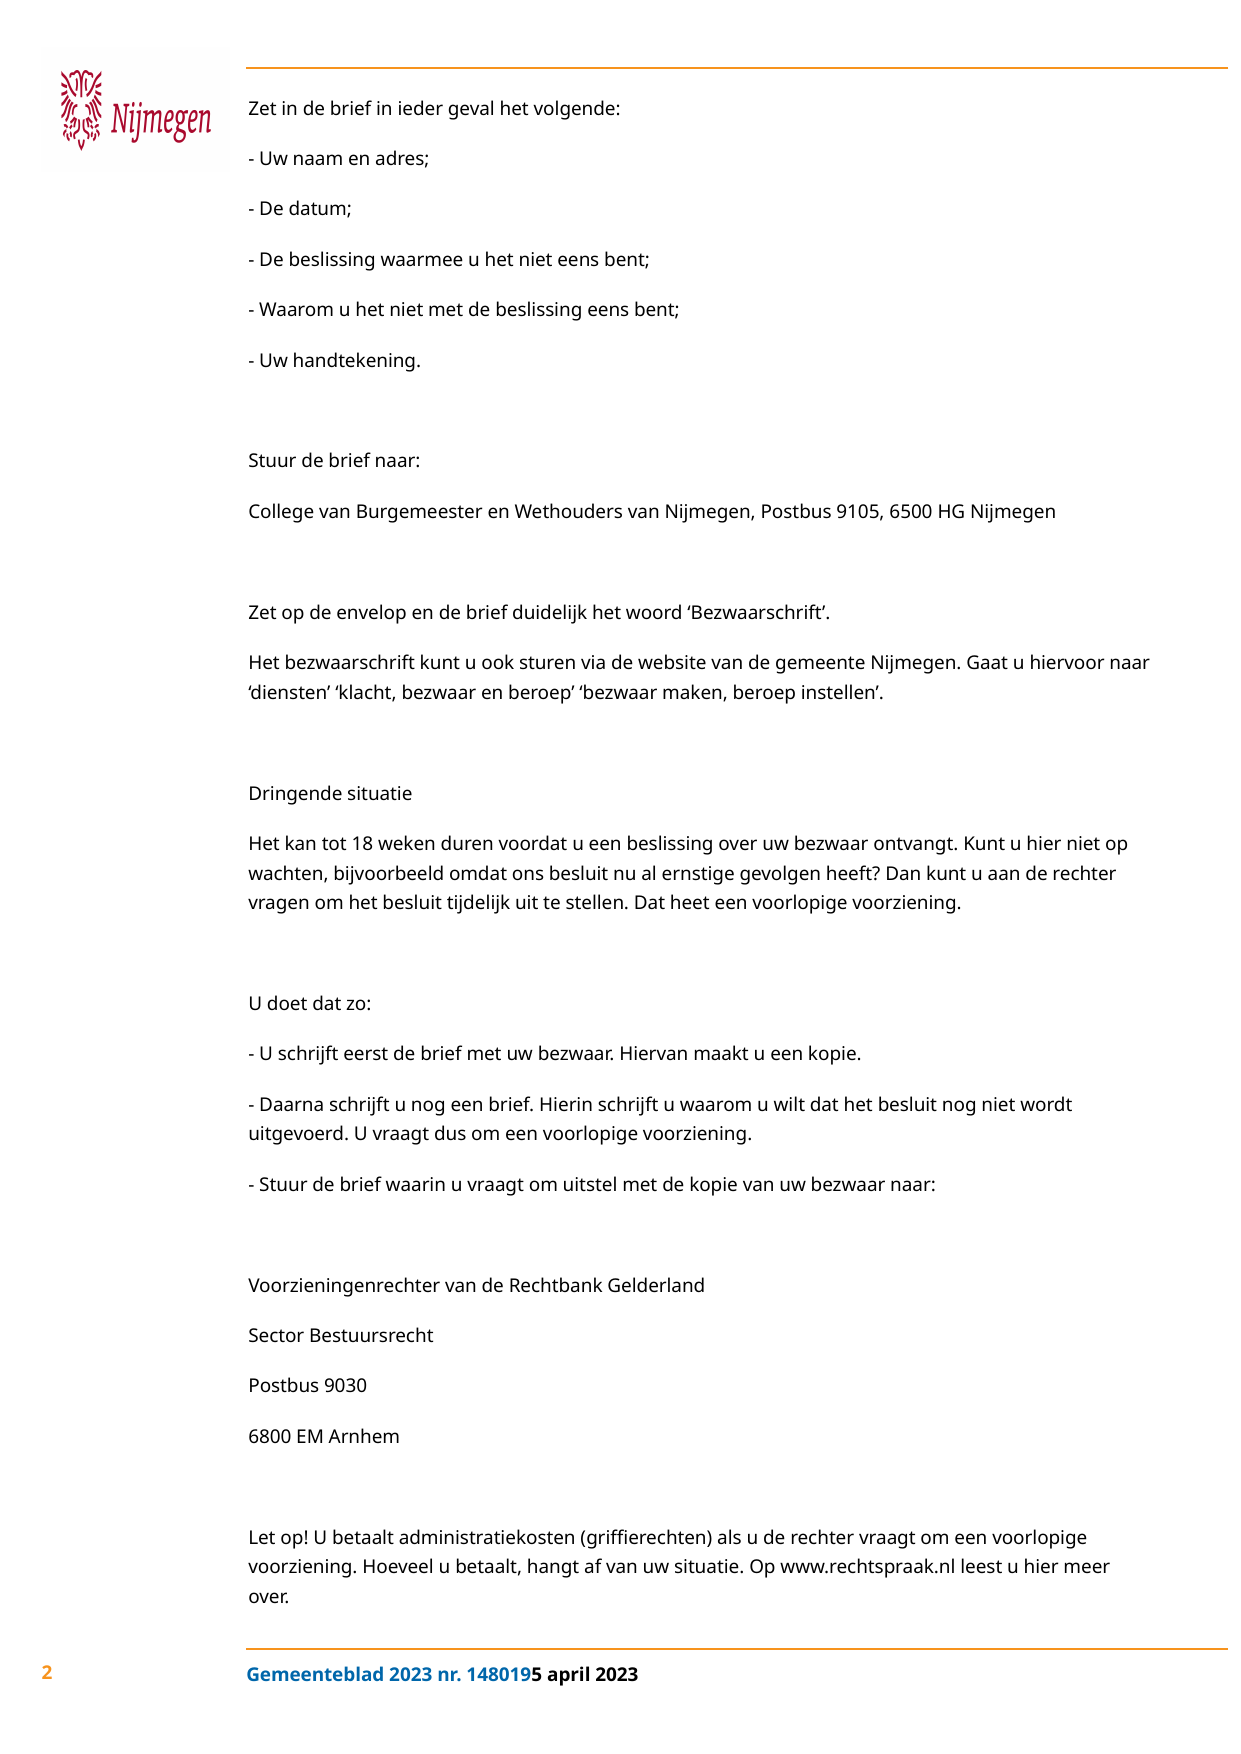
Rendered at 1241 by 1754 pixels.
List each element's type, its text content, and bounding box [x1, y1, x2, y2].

text - De datum; [248, 196, 1152, 221]
text - De beslissing waarmee u het niet eens bent; [248, 246, 1152, 272]
text Het bezwaarschrift kunt u ook sturen via de website van de gemeente Nijmegen. Gaat u hiervoor naar ‘diensten’ ‘klacht, bezwaar en beroep’ ‘bezwaar maken, beroep instellen’. [248, 649, 1152, 705]
text - Stuur de brief waarin u vraagt om uitstel met de kopie van uw bezwaar naar: [248, 1171, 1152, 1197]
text - Daarna schrijft u nog een brief. Hierin schrijft u waarom u wilt dat het besluit nog niet wordt uitgevoerd. U vraagt dus om een voorlopige voorziening. [248, 1091, 1152, 1146]
text Postbus 9030 [248, 1373, 1152, 1398]
text Voorzieningenrechter van de Rechtbank Gelderland [248, 1272, 1152, 1298]
text U doet dat zo: [248, 990, 1152, 1016]
text Let op! U betaalt administratiekosten (griffierechten) als u de rechter vraagt om een voorlopige voorziening. Hoeveel u betaalt, hangt af van uw situatie. Op www.rechtspraak.nl leest u hier meer over. [248, 1524, 1152, 1609]
text - Waarom u het niet met de beslissing eens bent; [248, 296, 1152, 322]
text Zet in de brief in ieder geval het volgende: [248, 95, 1152, 121]
text - Uw naam en adres; [248, 145, 1152, 171]
picture [41, 47, 231, 172]
text Sector Bestuursrecht [248, 1322, 1152, 1348]
text - Uw handtekening. [248, 347, 1152, 373]
text Dringende situatie [248, 780, 1152, 806]
text College van Burgemeester en Wethouders van Nijmegen, Postbus 9105, 6500 HG Nijmegen [248, 498, 1152, 524]
text Stuur de brief naar: [248, 448, 1152, 473]
text - U schrijft eerst de brief met uw bezwaar. Hiervan maakt u een kopie. [248, 1041, 1152, 1066]
text Zet op de envelop en de brief duidelijk het woord ‘Bezwaarschrift’. [248, 599, 1152, 625]
text Het kan tot 18 weken duren voordat u een beslissing over uw bezwaar ontvangt. Kunt u hier niet op wachten, bijvoorbeeld omdat ons besluit nu al ernstige gevolgen heeft? Dan kunt u aan de rechter vragen om het besluit tijdelijk uit te stellen. Dat heet een voorlopige voorziening. [248, 830, 1152, 915]
text 6800 EM Arnhem [248, 1423, 1152, 1449]
